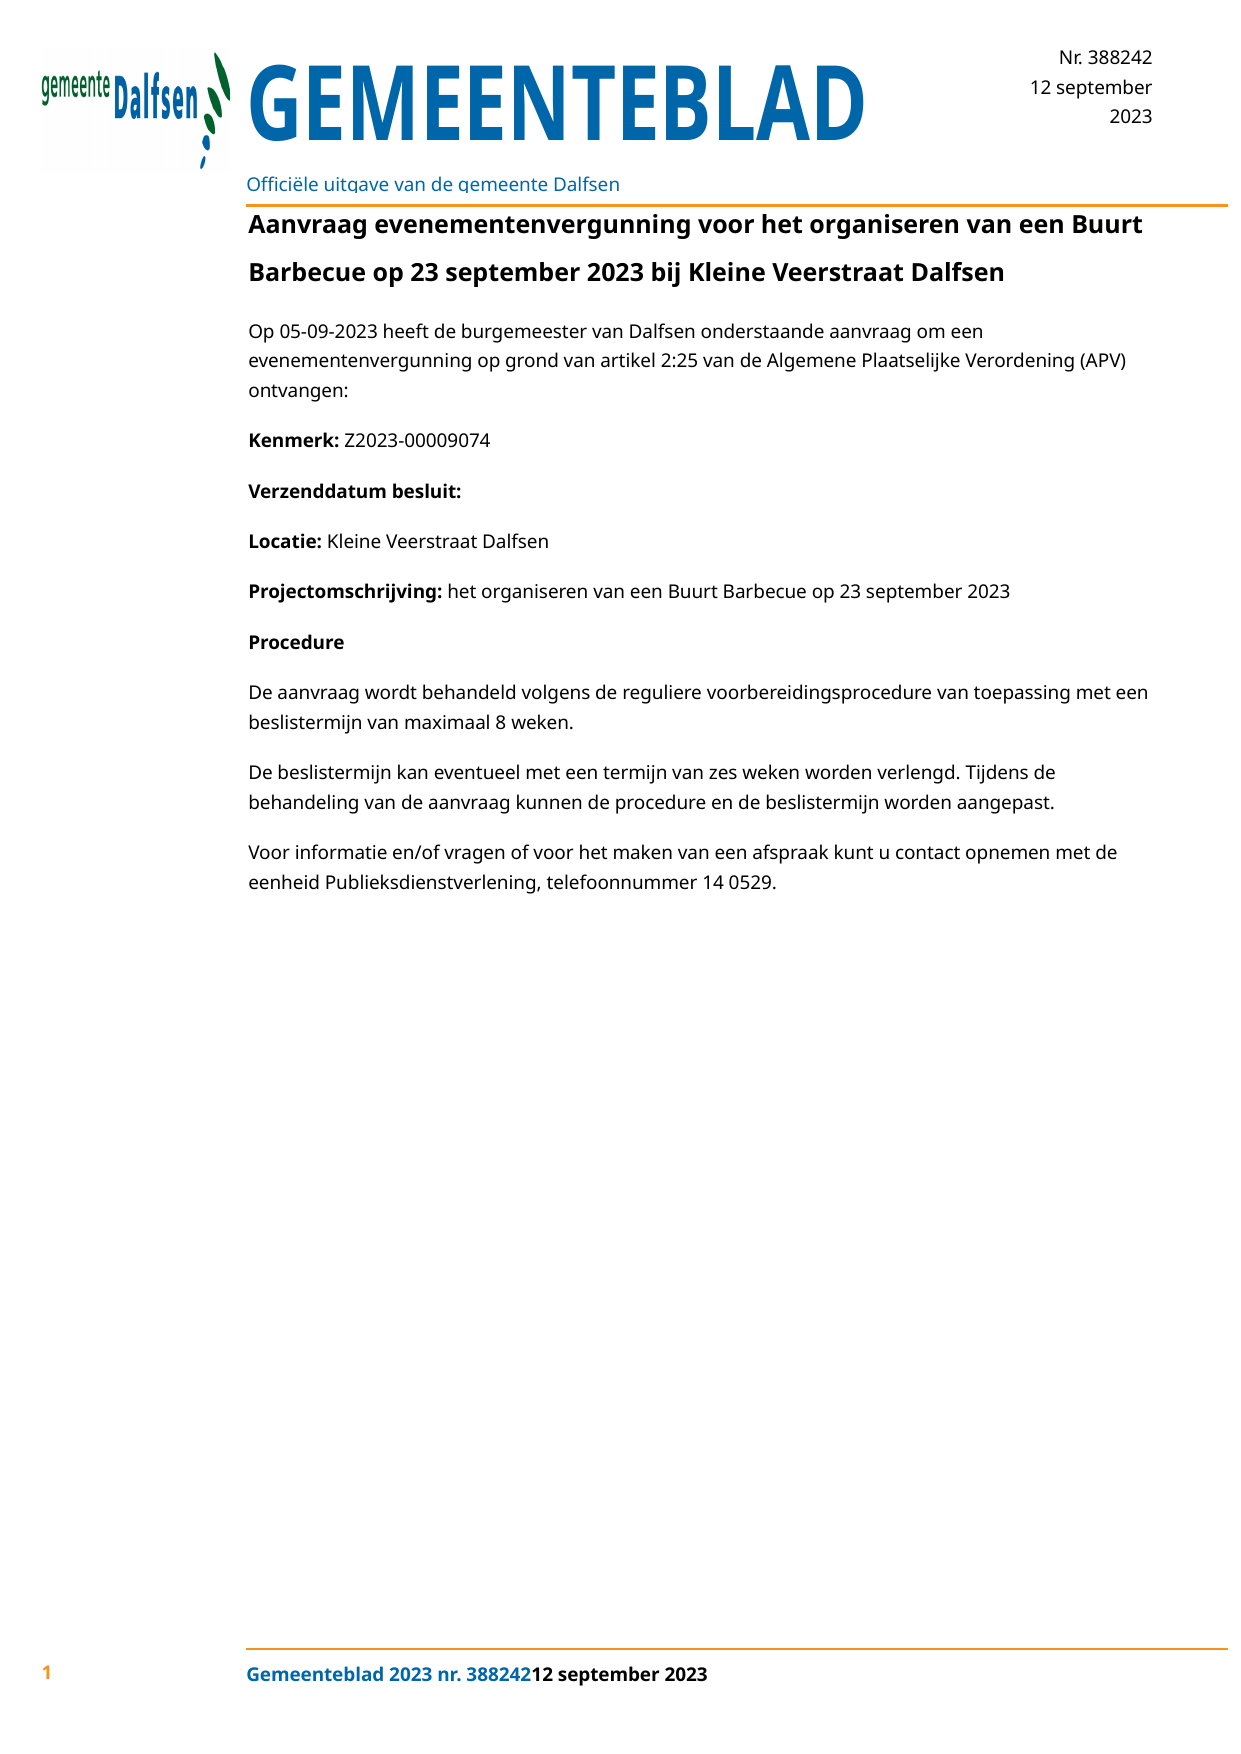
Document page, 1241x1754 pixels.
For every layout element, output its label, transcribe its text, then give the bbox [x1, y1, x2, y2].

text Projectomschrijving: het organiseren van een Buurt Barbecue op 23 september 2023 [248, 579, 1152, 604]
text Kenmerk: Z2023-00009074 [248, 427, 1152, 453]
text Op 05-09-2023 heeft de burgemeester van Dalfsen onderstaande aanvraag om een evenementenvergunning op grond van artikel 2:25 van de Algemene Plaatselijke Verordening (APV) ontvangen: [248, 318, 1152, 403]
text Verzenddatum besluit: [248, 478, 1152, 504]
picture [41, 47, 231, 172]
text De beslistermijn kan eventueel met een termijn van zes weken worden verlengd. Tijdens de behandeling van de aanvraag kunnen de procedure en de beslistermijn worden aangepast. [248, 759, 1152, 815]
text Procedure [248, 629, 1152, 655]
text Aanvraag evenementenvergunning voor het organiseren van een Buurt Barbecue op 23 september 2023 bij Kleine Veerstraat Dalfsen [248, 207, 1152, 288]
text Locatie: Kleine Veerstraat Dalfsen [248, 528, 1152, 554]
text Voor informatie en/of vragen of voor het maken van een afspraak kunt u contact opnemen met de eenheid Publieksdienstverlening, telefoonnummer 14 0529. [248, 839, 1152, 895]
text De aanvraag wordt behandeld volgens de reguliere voorbereidingsprocedure van toepassing met een beslistermijn van maximaal 8 weken. [248, 679, 1152, 735]
